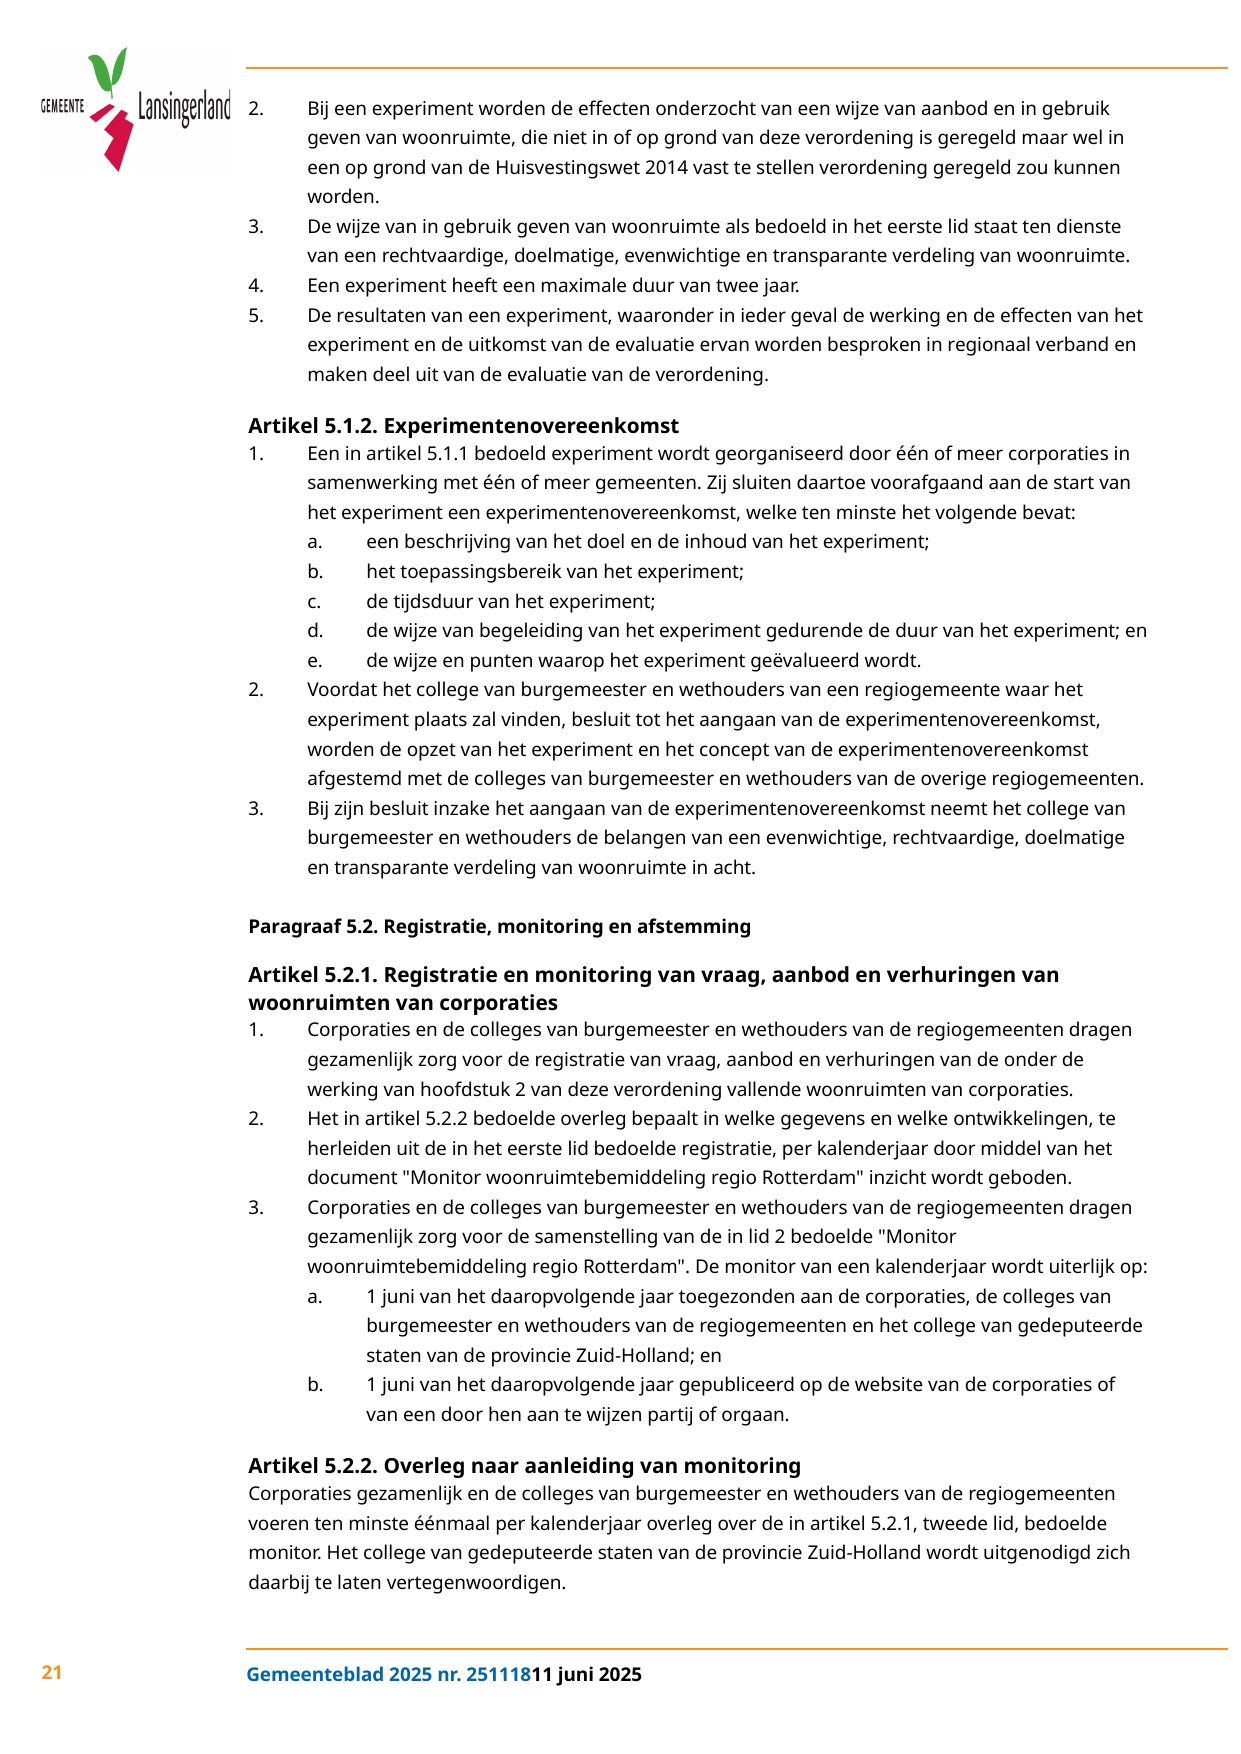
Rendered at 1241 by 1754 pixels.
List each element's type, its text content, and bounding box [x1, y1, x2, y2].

list Bij zijn besluit inzake het aangaan van de experimentenovereenkomst neemt het college van burgemeester en wethouders de belangen van een evenwichtige, rechtvaardige, doelmatige en transparante verdeling van woonruimte in acht. [248, 795, 1152, 880]
list 1 juni van het daaropvolgende jaar gepubliceerd op de website van de corporaties of van een door hen aan te wijzen partij of orgaan. [307, 1372, 1152, 1427]
list de tijdsduur van het experiment; [307, 588, 1152, 613]
text Paragraaf 5.2. Registratie, monitoring en afstemming [248, 913, 1152, 939]
list Een experiment heeft een maximale duur van twee jaar. [248, 272, 1152, 298]
text Artikel 5.2.1. Registratie en monitoring van vraag, aanbod en verhuringen van woonruimten van corporaties [248, 960, 1152, 1017]
list Corporaties en de colleges van burgemeester en wethouders van de regiogemeenten dragen gezamenlijk zorg voor de registratie van vraag, aanbod en verhuringen van de onder de werking van hoofdstuk 2 van deze verordening vallende woonruimten van corporaties. [248, 1017, 1152, 1102]
list Corporaties en de colleges van burgemeester en wethouders van de regiogemeenten dragen gezamenlijk zorg voor de samenstelling van de in lid 2 bedoelde "Monitor woonruimtebemiddeling regio Rotterdam". De monitor van een kalenderjaar wordt uiterlijk op: [248, 1194, 1152, 1279]
list De wijze van in gebruik geven van woonruimte als bedoeld in het eerste lid staat ten dienste van een rechtvaardige, doelmatige, evenwichtige en transparante verdeling van woonruimte. [248, 213, 1152, 268]
list De resultaten van een experiment, waaronder in ieder geval de werking en de effecten van het experiment en de uitkomst van de evaluatie ervan worden besproken in regionaal verband en maken deel uit van de evaluatie van de verordening. [248, 302, 1152, 387]
list de wijze van begeleiding van het experiment gedurende de duur van het experiment; en [307, 617, 1152, 643]
text Corporaties gezamenlijk en de colleges van burgemeester en wethouders van de regiogemeenten voeren ten minste éénmaal per kalenderjaar overleg over de in artikel 5.2.1, tweede lid, bedoelde monitor. Het college van gedeputeerde staten van de provincie Zuid-Holland wordt uitgenodigd zich daarbij te laten vertegenwoordigen. [248, 1480, 1152, 1594]
list Voordat het college van burgemeester en wethouders van een regiogemeente waar het experiment plaats zal vinden, besluit tot het aangaan van de experimentenovereenkomst, worden de opzet van het experiment en het concept van de experimentenovereenkomst afgestemd met de colleges van burgemeester en wethouders van de overige regiogemeenten. [248, 677, 1152, 791]
list Bij een experiment worden de effecten onderzocht van een wijze van aanbod en in gebruik geven van woonruimte, die niet in of op grond van deze verordening is geregeld maar wel in een op grond van de Huisvestingswet 2014 vast te stellen verordening geregeld zou kunnen worden. [248, 95, 1152, 209]
picture [41, 47, 231, 172]
list Een in artikel 5.1.1 bedoeld experiment wordt georganiseerd door één of meer corporaties in samenwerking met één of meer gemeenten. Zij sluiten daartoe voorafgaand aan de start van het experiment een experimentenovereenkomst, welke ten minste het volgende bevat: [248, 440, 1152, 525]
list het toepassingsbereik van het experiment; [307, 558, 1152, 584]
list Het in artikel 5.2.2 bedoelde overleg bepaalt in welke gegevens en welke ontwikkelingen, te herleiden uit de in het eerste lid bedoelde registratie, per kalenderjaar door middel van het document "Monitor woonruimtebemiddeling regio Rotterdam" inzicht wordt geboden. [248, 1105, 1152, 1190]
list een beschrijving van het doel en de inhoud van het experiment; [307, 529, 1152, 554]
list 1 juni van het daaropvolgende jaar toegezonden aan de corporaties, de colleges van burgemeester en wethouders van de regiogemeenten en het college van gedeputeerde staten van de provincie Zuid-Holland; en [307, 1283, 1152, 1368]
list de wijze en punten waarop het experiment geëvalueerd wordt. [307, 647, 1152, 673]
text Artikel 5.2.2. Overleg naar aanleiding van monitoring [248, 1452, 1152, 1480]
text Artikel 5.1.2. Experimentenovereenkomst [248, 411, 1152, 440]
